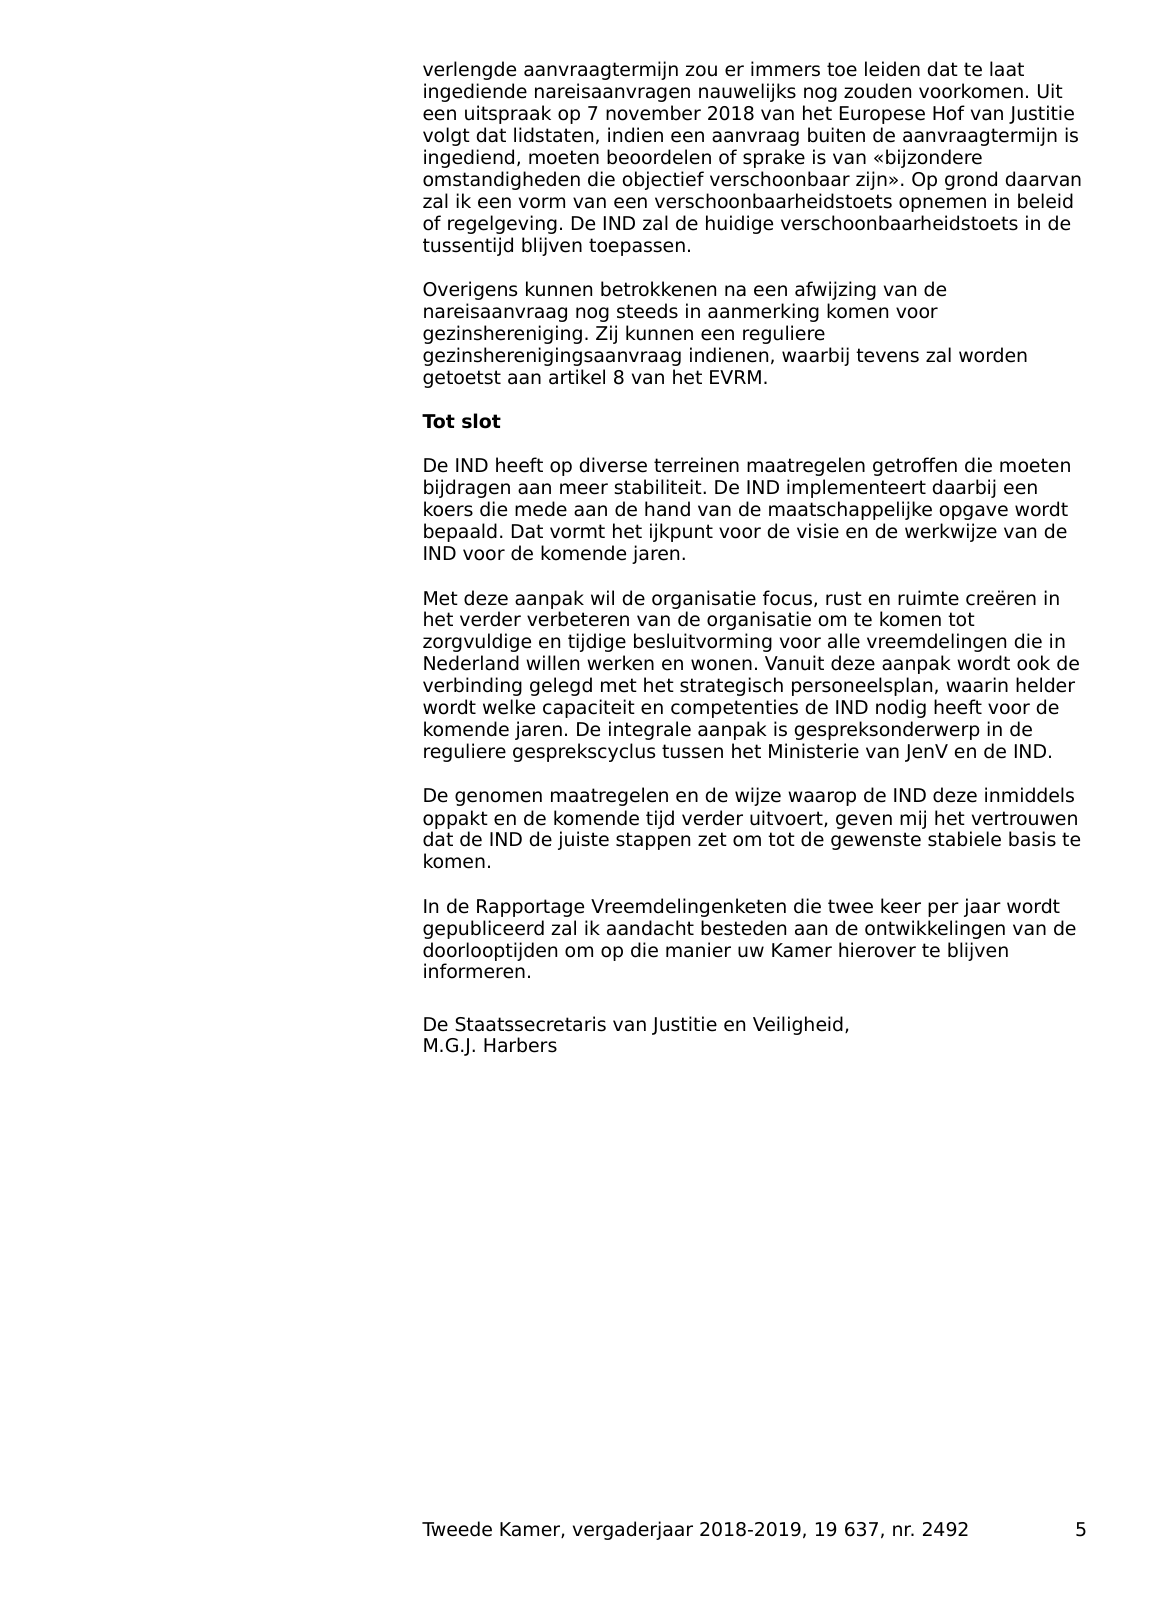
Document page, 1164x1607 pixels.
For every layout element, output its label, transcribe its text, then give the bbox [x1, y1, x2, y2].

subtitle Tot slot [422, 411, 1087, 433]
text De genomen maatregelen en de wijze waarop de IND deze inmiddels oppakt en de komende tijd verder uitvoert, geven mij het vertrouwen dat de IND de juiste stappen zet om tot de gewenste stabiele basis te komen. [422, 785, 1087, 873]
text In de Rapportage Vreemdelingenketen die twee keer per jaar wordt gepubliceerd zal ik aandacht besteden aan de ontwikkelingen van de doorlooptijden om op die manier uw Kamer hierover te blijven informeren. [422, 896, 1087, 983]
text Met deze aanpak wil de organisatie focus, rust en ruimte creëren in het verder verbeteren van de organisatie om te komen tot zorgvuldige en tijdige besluitvorming voor alle vreemdelingen die in Nederland willen werken en wonen. Vanuit deze aanpak wordt ook de verbinding gelegd met het strategisch personeelsplan, waarin helder wordt welke capaciteit en competenties de IND nodig heeft voor de komende jaren. De integrale aanpak is gespreksonderwerp in de reguliere gesprekscyclus tussen het Ministerie van JenV en de IND. [422, 587, 1087, 763]
text verlengde aanvraagtermijn zou er immers toe leiden dat te laat ingediende nareisaanvragen nauwelijks nog zouden voorkomen. Uit een uitspraak op 7 november 2018 van het Europese Hof van Justitie volgt dat lidstaten, indien een aanvraag buiten de aanvraagtermijn is ingediend, moeten beoordelen of sprake is van «bijzondere omstandigheden die objectief verschoonbaar zijn». Op grond daarvan zal ik een vorm van een verschoonbaarheidstoets opnemen in beleid of regelgeving. De IND zal de huidige verschoonbaarheidstoets in de tussentijd blijven toepassen. [422, 59, 1087, 257]
text De IND heeft op diverse terreinen maatregelen getroffen die moeten bijdragen aan meer stabiliteit. De IND implementeert daarbij een koers die mede aan de hand van de maatschappelijke opgave wordt bepaald. Dat vormt het ijkpunt voor de visie en de werkwijze van de IND voor de komende jaren. [422, 455, 1087, 565]
text De Staatssecretaris van Justitie en Veiligheid, M.G.J. Harbers [422, 1013, 1087, 1057]
text Overigens kunnen betrokkenen na een afwijzing van de nareisaanvraag nog steeds in aanmerking komen voor gezinshereniging. Zij kunnen een reguliere gezinsherenigingsaanvraag indienen, waarbij tevens zal worden getoetst aan artikel 8 van het EVRM. [422, 279, 1087, 389]
